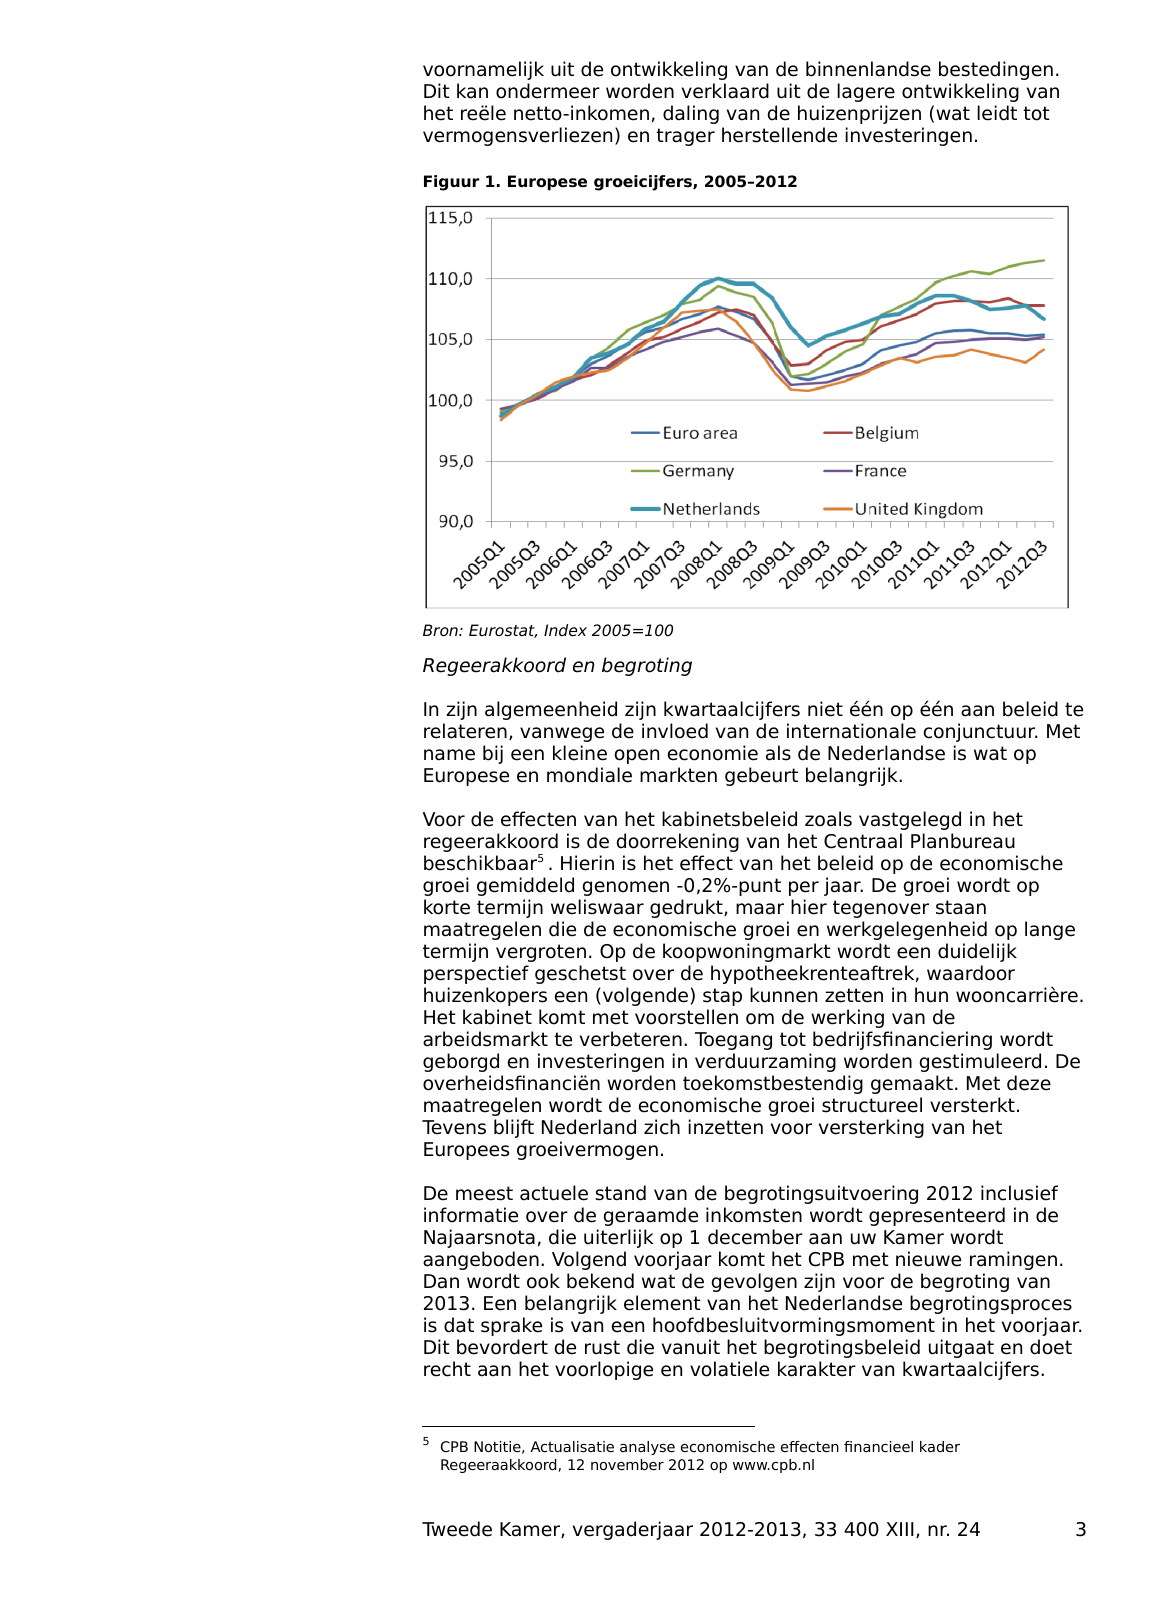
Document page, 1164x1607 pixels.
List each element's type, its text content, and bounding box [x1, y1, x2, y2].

text voornamelijk uit de ontwikkeling van de binnenlandse bestedingen. Dit kan ondermeer worden verklaard uit de lagere ontwikkeling van het reële netto-inkomen, daling van de huizenprijzen (wat leidt tot vermogensverliezen) en trager herstellende investeringen. [422, 59, 1087, 147]
picture [422, 202, 1072, 610]
text Voor de effecten van het kabinetsbeleid zoals vastgelegd in het regeerakkoord is de doorrekening van het Centraal Planbureau beschikbaar. Hierin is het effect van het beleid op de economische groei gemiddeld genomen -0,2%-punt per jaar. De groei wordt op korte termijn weliswaar gedrukt, maar hier tegenover staan maatregelen die de economische groei en werkgelegenheid op lange termijn vergroten. Op de koopwoningmarkt wordt een duidelijk perspectief geschetst over de hypotheekrenteaftrek, waardoor huizenkopers een (volgende) stap kunnen zetten in hun wooncarrière. Het kabinet komt met voorstellen om de werking van de arbeidsmarkt te verbeteren. Toegang tot bedrijfsfinanciering wordt geborgd en investeringen in verduurzaming worden gestimuleerd. De overheidsfinanciën worden toekomstbestendig gemaakt. Met deze maatregelen wordt de economische groei structureel versterkt. Tevens blijft Nederland zich inzetten voor versterking van het Europees groeivermogen. [422, 809, 1087, 1161]
text De meest actuele stand van de begrotingsuitvoering 2012 inclusief informatie over de geraamde inkomsten wordt gepresenteerd in de Najaarsnota, die uiterlijk op 1 december aan uw Kamer wordt aangeboden. Volgend voorjaar komt het CPB met nieuwe ramingen. Dan wordt ook bekend wat de gevolgen zijn voor de begroting van 2013. Een belangrijk element van het Nederlandse begrotingsproces is dat sprake is van een hoofdbesluitvormingsmoment in het voorjaar. Dit bevordert de rust die vanuit het begrotingsbeleid uitgaat en doet recht aan het voorlopige en volatiele karakter van kwartaalcijfers. [422, 1183, 1087, 1381]
text Figuur 1. Europese groeicijfers, 2005–2012 [422, 173, 1072, 191]
text CPB Notitie, Actualisatie analyse economische effecten financieel kader Regeeraakkoord, 12 november 2012 op www.cpb.nl [422, 1435, 1087, 1474]
subtitle Regeerakkoord en begroting [422, 654, 1087, 677]
text Bron: Eurostat, Index 2005=100 [422, 622, 1072, 640]
text In zijn algemeenheid zijn kwartaalcijfers niet één op één aan beleid te relateren, vanwege de invloed van de internationale conjunctuur. Met name bij een kleine open economie als de Nederlandse is wat op Europese en mondiale markten gebeurt belangrijk. [422, 699, 1087, 787]
